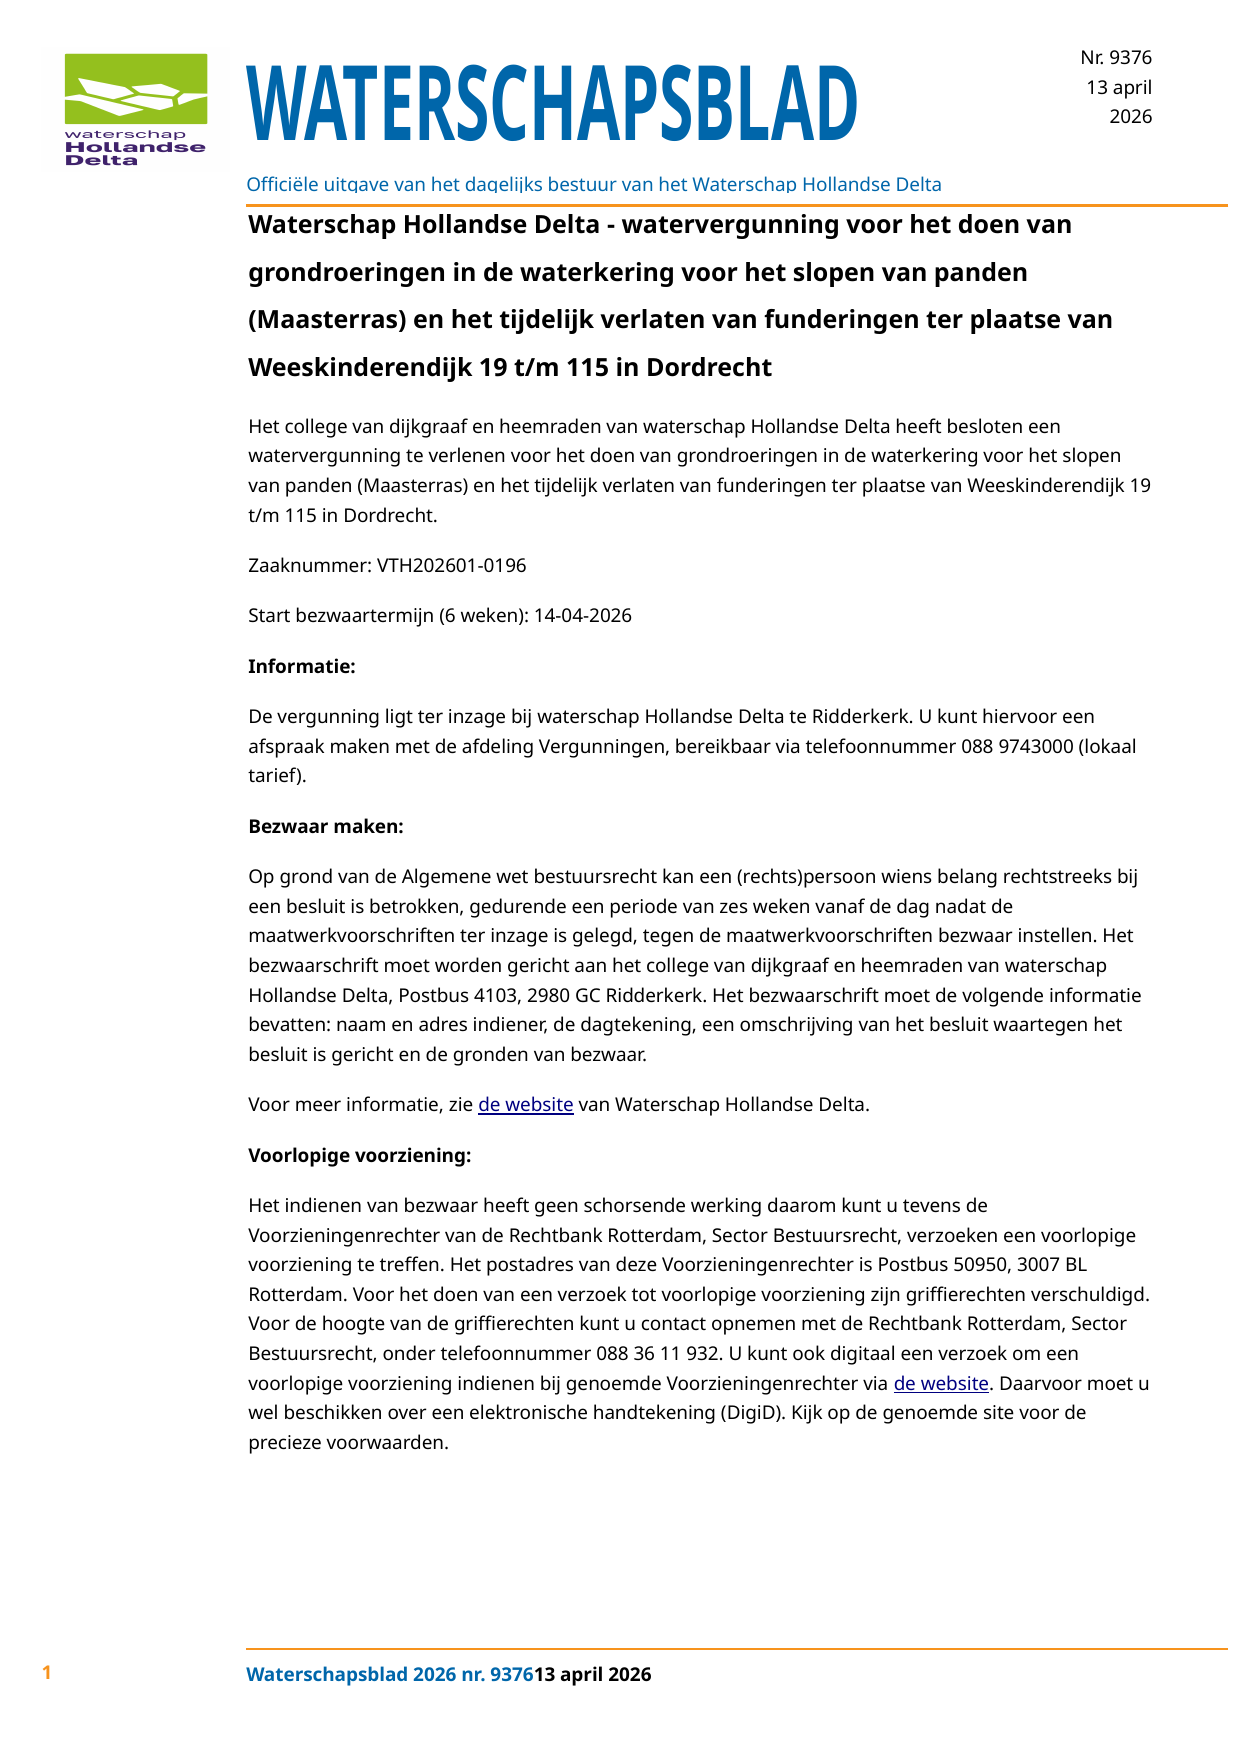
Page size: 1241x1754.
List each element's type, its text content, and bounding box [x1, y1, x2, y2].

text Zaaknummer: VTH202601-0196 [248, 552, 1152, 578]
text Bezwaar maken: [248, 813, 1152, 839]
text Informatie: [248, 653, 1152, 679]
text Waterschap Hollandse Delta - watervergunning voor het doen van grondroeringen in de waterkering voor het slopen van panden (Maasterras) en het tijdelijk verlaten van funderingen ter plaatse van Weeskinderendijk 19 t/m 115 in Dordrecht [248, 207, 1152, 384]
text De vergunning ligt ter inzage bij waterschap Hollandse Delta te Ridderkerk. U kunt hiervoor een afspraak maken met de afdeling Vergunningen, bereikbaar via telefoonnummer 088 9743000 (lokaal tarief). [248, 703, 1152, 788]
text Voor meer informatie, zie de website van Waterschap Hollandse Delta. [248, 1091, 1152, 1117]
text Op grond van de Algemene wet bestuursrecht kan een (rechts)persoon wiens belang rechtstreeks bij een besluit is betrokken, gedurende een periode van zes weken vanaf de dag nadat de maatwerkvoorschriften ter inzage is gelegd, tegen de maatwerkvoorschriften bezwaar instellen. Het bezwaarschrift moet worden gericht aan het college van dijkgraaf en heemraden van waterschap Hollandse Delta, Postbus 4103, 2980 GC Ridderkerk. Het bezwaarschrift moet de volgende informatie bevatten: naam en adres indiener, de dagtekening, een omschrijving van het besluit waartegen het besluit is gericht en de gronden van bezwaar. [248, 863, 1152, 1067]
text Voorlopige voorziening: [248, 1142, 1152, 1168]
picture [41, 47, 231, 172]
text Het college van dijkgraaf en heemraden van waterschap Hollandse Delta heeft besloten een watervergunning te verlenen voor het doen van grondroeringen in de waterkering voor het slopen van panden (Maasterras) en het tijdelijk verlaten van funderingen ter plaatse van Weeskinderendijk 19 t/m 115 in Dordrecht. [248, 413, 1152, 528]
text Het indienen van bezwaar heeft geen schorsende werking daarom kunt u tevens de Voorzieningenrechter van de Rechtbank Rotterdam, Sector Bestuursrecht, verzoeken een voorlopige voorziening te treffen. Het postadres van deze Voorzieningenrechter is Postbus 50950, 3007 BL Rotterdam. Voor het doen van een verzoek tot voorlopige voorziening zijn griffierechten verschuldigd. Voor de hoogte van de griffierechten kunt u contact opnemen met de Rechtbank Rotterdam, Sector Bestuursrecht, onder telefoonnummer 088 36 11 932. U kunt ook digitaal een verzoek om een voorlopige voorziening indienen bij genoemde Voorzieningenrechter via de website. Daarvoor moet u wel beschikken over een elektronische handtekening (DigiD). Kijk op de genoemde site voor de precieze voorwaarden. [248, 1192, 1152, 1455]
text Start bezwaartermijn (6 weken): 14-04-2026 [248, 603, 1152, 628]
